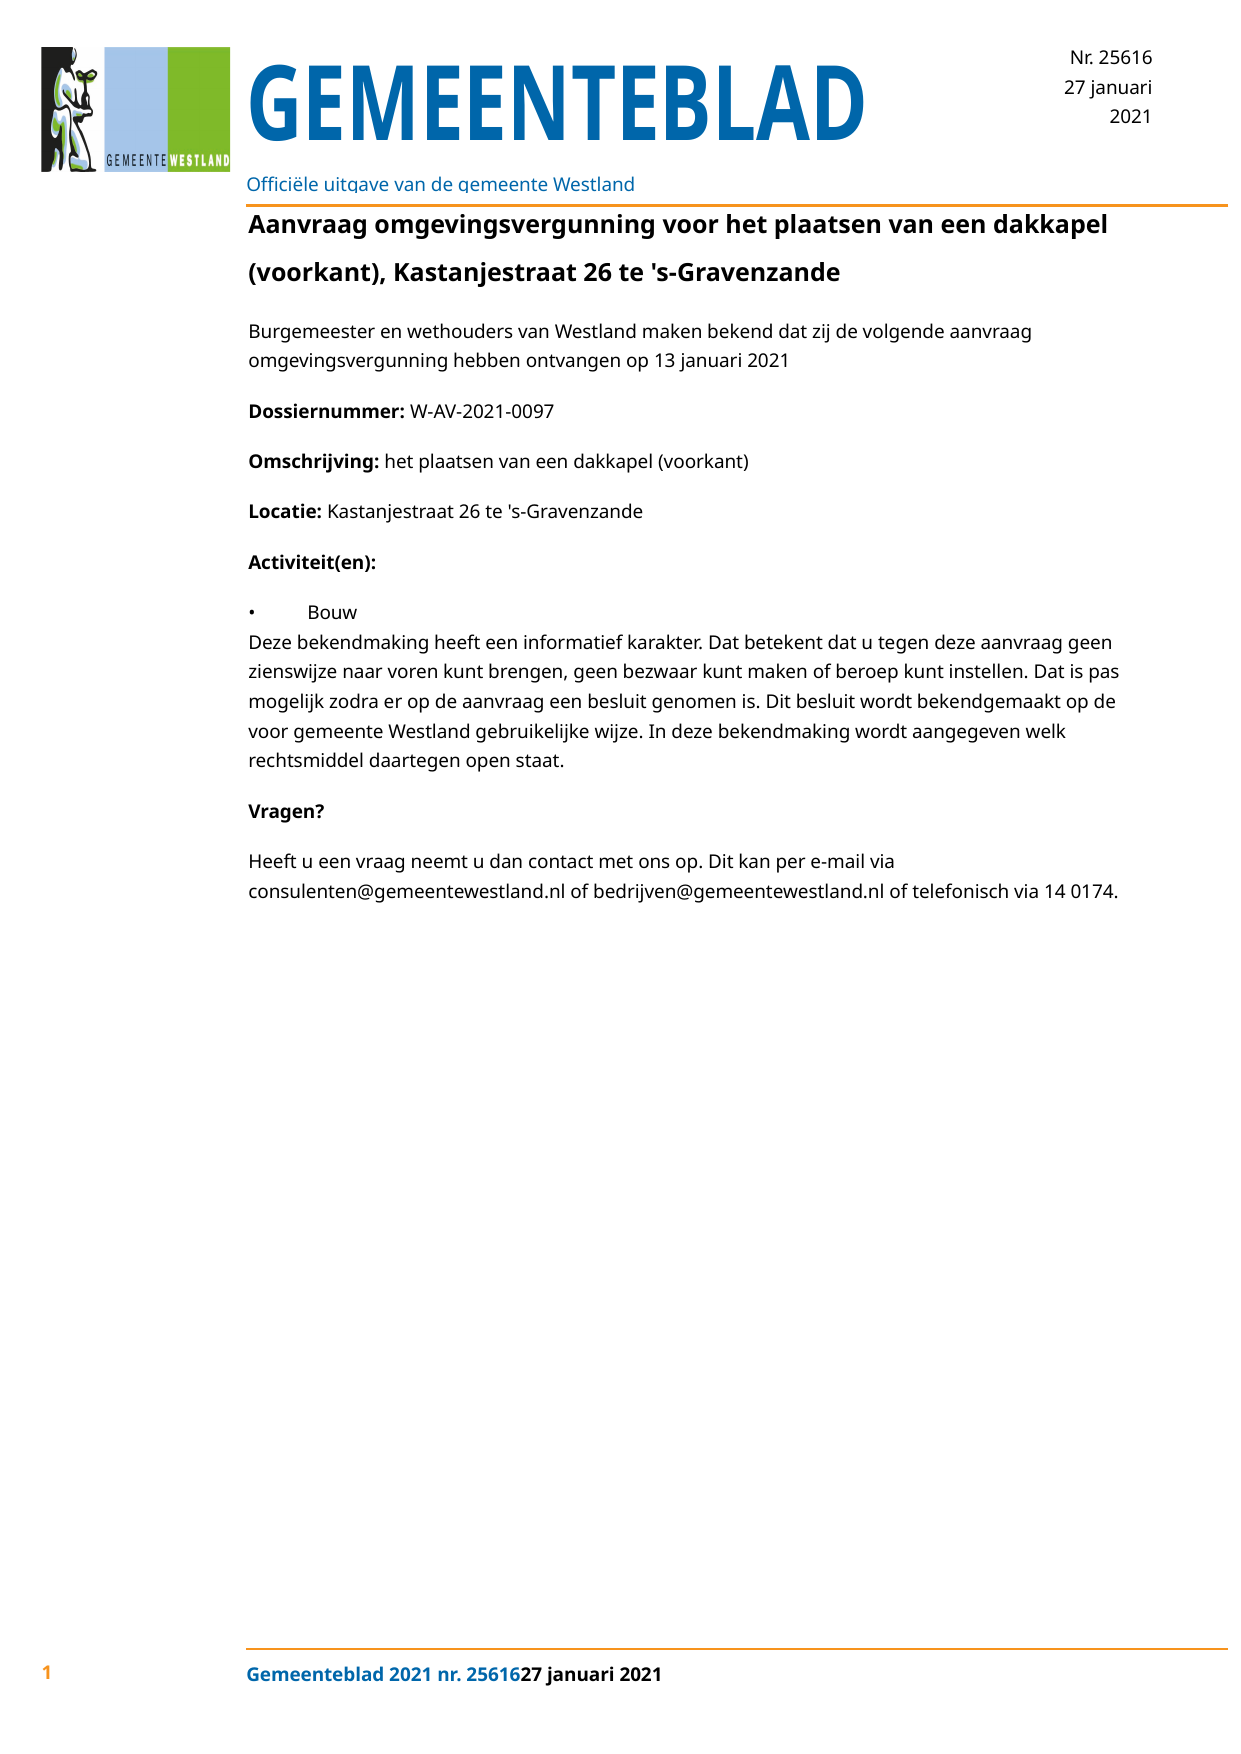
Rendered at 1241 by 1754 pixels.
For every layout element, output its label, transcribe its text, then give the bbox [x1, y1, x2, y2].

text Burgemeester en wethouders van Westland maken bekend dat zij de volgende aanvraag omgevingsvergunning hebben ontvangen op 13 januari 2021 [248, 318, 1152, 373]
text Activiteit(en): [248, 549, 1152, 575]
text Deze bekendmaking heeft een informatief karakter. Dat betekent dat u tegen deze aanvraag geen zienswijze naar voren kunt brengen, geen bezwaar kunt maken of beroep kunt instellen. Dat is pas mogelijk zodra er op de aanvraag een besluit genomen is. Dit besluit wordt bekendgemaakt op de voor gemeente Westland gebruikelijke wijze. In deze bekendmaking wordt aangegeven welk rechtsmiddel daartegen open staat. [248, 629, 1152, 773]
text Locatie: Kastanjestraat 26 te 's-Gravenzande [248, 499, 1152, 524]
text Aanvraag omgevingsvergunning voor het plaatsen van een dakkapel (voorkant), Kastanjestraat 26 te 's-Gravenzande [248, 207, 1152, 288]
list Bouw [248, 599, 1152, 625]
text Vragen? [248, 798, 1152, 824]
text Heeft u een vraag neemt u dan contact met ons op. Dit kan per e-mail via consulenten@gemeentewestland.nl of bedrijven@gemeentewestland.nl of telefonisch via 14 0174. [248, 848, 1152, 904]
picture [41, 47, 231, 172]
text Dossiernummer: W-AV-2021-0097 [248, 398, 1152, 424]
text Omschrijving: het plaatsen van een dakkapel (voorkant) [248, 448, 1152, 474]
